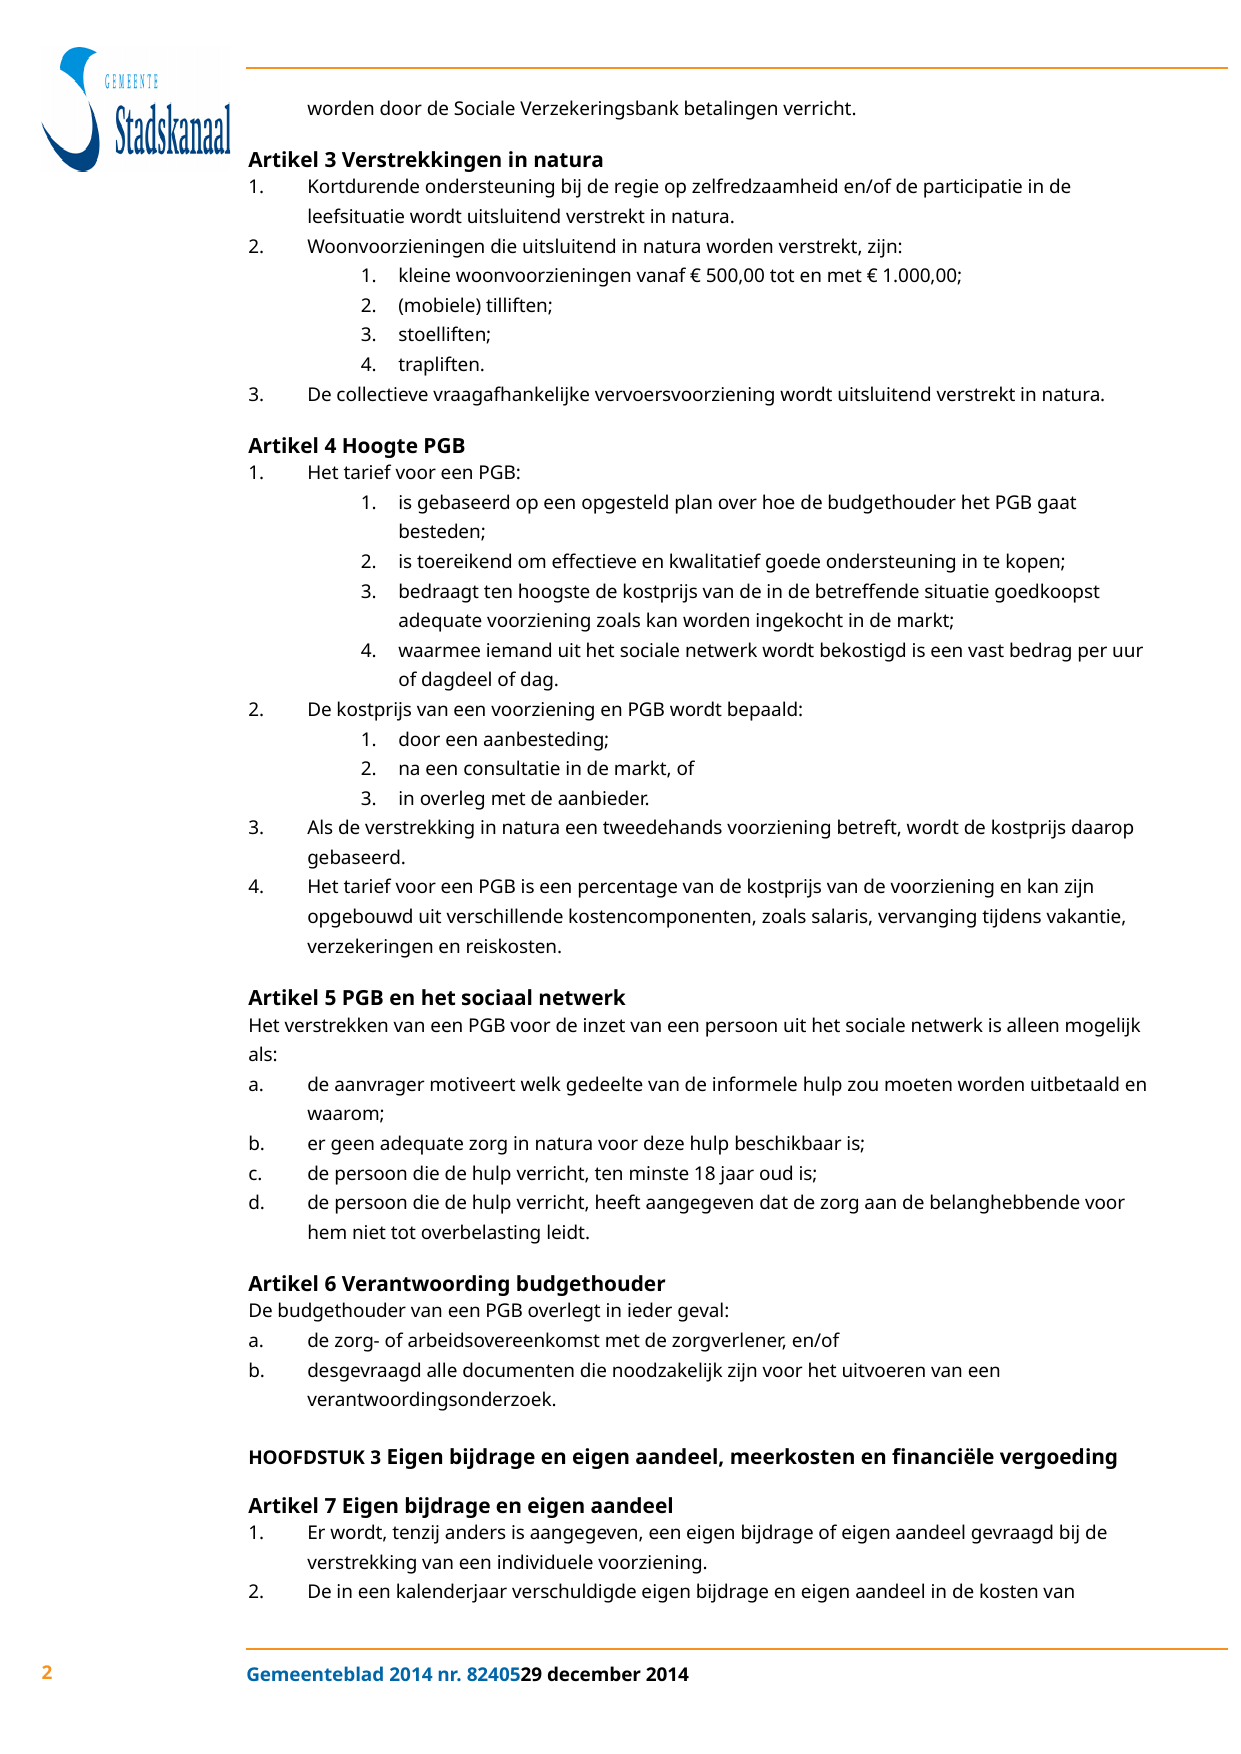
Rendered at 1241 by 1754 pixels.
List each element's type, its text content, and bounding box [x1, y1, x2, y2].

picture [41, 47, 231, 172]
list Woonvoorzieningen die uitsluitend in natura worden verstrekt, zijn: [248, 233, 1152, 258]
text Artikel 7 Eigen bijdrage en eigen aandeel [248, 1491, 1152, 1519]
text Het verstrekken van een PGB voor de inzet van een persoon uit het sociale netwerk is alleen mogelijk als: [248, 1012, 1152, 1067]
list De in een kalenderjaar verschuldigde eigen bijdrage en eigen aandeel in de kosten van [248, 1579, 1152, 1604]
list waarmee iemand uit het sociale netwerk wordt bekostigd is een vast bedrag per uur of dagdeel of dag. [361, 637, 1152, 692]
list de persoon die de hulp verricht, ten minste 18 jaar oud is; [248, 1160, 1152, 1185]
list Er wordt, tenzij anders is aangegeven, een eigen bijdrage of eigen aandeel gevraagd bij de verstrekking van een individuele voorziening. [248, 1519, 1152, 1575]
list stoelliften; [361, 322, 1152, 347]
list is toereikend om effectieve en kwalitatief goede ondersteuning in te kopen; [361, 548, 1152, 574]
list de aanvrager motiveert welk gedeelte van de informele hulp zou moeten worden uitbetaald en waarom; [248, 1071, 1152, 1126]
list de persoon die de hulp verricht, heeft aangegeven dat de zorg aan de belanghebbende voor hem niet tot overbelasting leidt. [248, 1189, 1152, 1244]
list na een consultatie in de markt, of [361, 755, 1152, 781]
list bedraagt ten hoogste de kostprijs van de in de betreffende situatie goedkoopst adequate voorziening zoals kan worden ingekocht in de markt; [361, 578, 1152, 633]
list Als de verstrekking in natura een tweedehands voorziening betreft, wordt de kostprijs daarop gebaseerd. [248, 814, 1152, 870]
list De collectieve vraagafhankelijke vervoersvoorziening wordt uitsluitend verstrekt in natura. [248, 381, 1152, 406]
list Het tarief voor een PGB is een percentage van de kostprijs van de voorziening en kan zijn opgebouwd uit verschillende kostencomponenten, zoals salaris, vervanging tijdens vakantie, verzekeringen en reiskosten. [248, 874, 1152, 959]
text Artikel 3 Verstrekkingen in natura [248, 145, 1152, 174]
list (mobiele) tilliften; [361, 292, 1152, 318]
list Kortdurende ondersteuning bij de regie op zelfredzaamheid en/of de participatie in de leefsituatie wordt uitsluitend verstrekt in natura. [248, 174, 1152, 229]
list er geen adequate zorg in natura voor deze hulp beschikbaar is; [248, 1130, 1152, 1156]
list door een aanbesteding; [361, 726, 1152, 752]
text Artikel 5 PGB en het sociaal netwerk [248, 983, 1152, 1012]
text De budgethouder van een PGB overlegt in ieder geval: [248, 1298, 1152, 1323]
text HOOFDSTUK 3 Eigen bijdrage en eigen aandeel, meerkosten en financiële vergoeding [248, 1442, 1152, 1470]
list is gebaseerd op een opgesteld plan over hoe de budgethouder het PGB gaat besteden; [361, 489, 1152, 544]
list trapliften. [361, 351, 1152, 377]
list De kostprijs van een voorziening en PGB wordt bepaald: [248, 696, 1152, 722]
text Artikel 4 Hoogte PGB [248, 431, 1152, 459]
list in overleg met de aanbieder. [361, 785, 1152, 811]
list desgevraagd alle documenten die noodzakelijk zijn voor het uitvoeren van een verantwoordingsonderzoek. [248, 1357, 1152, 1412]
list worden door de Sociale Verzekeringsbank betalingen verricht. [248, 95, 1152, 121]
list de zorg- of arbeidsovereenkomst met de zorgverlener, en/of [248, 1327, 1152, 1353]
list kleine woonvoorzieningen vanaf € 500,00 tot en met € 1.000,00; [361, 262, 1152, 288]
list Het tarief voor een PGB: [248, 459, 1152, 485]
text Artikel 6 Verantwoording budgethouder [248, 1269, 1152, 1298]
